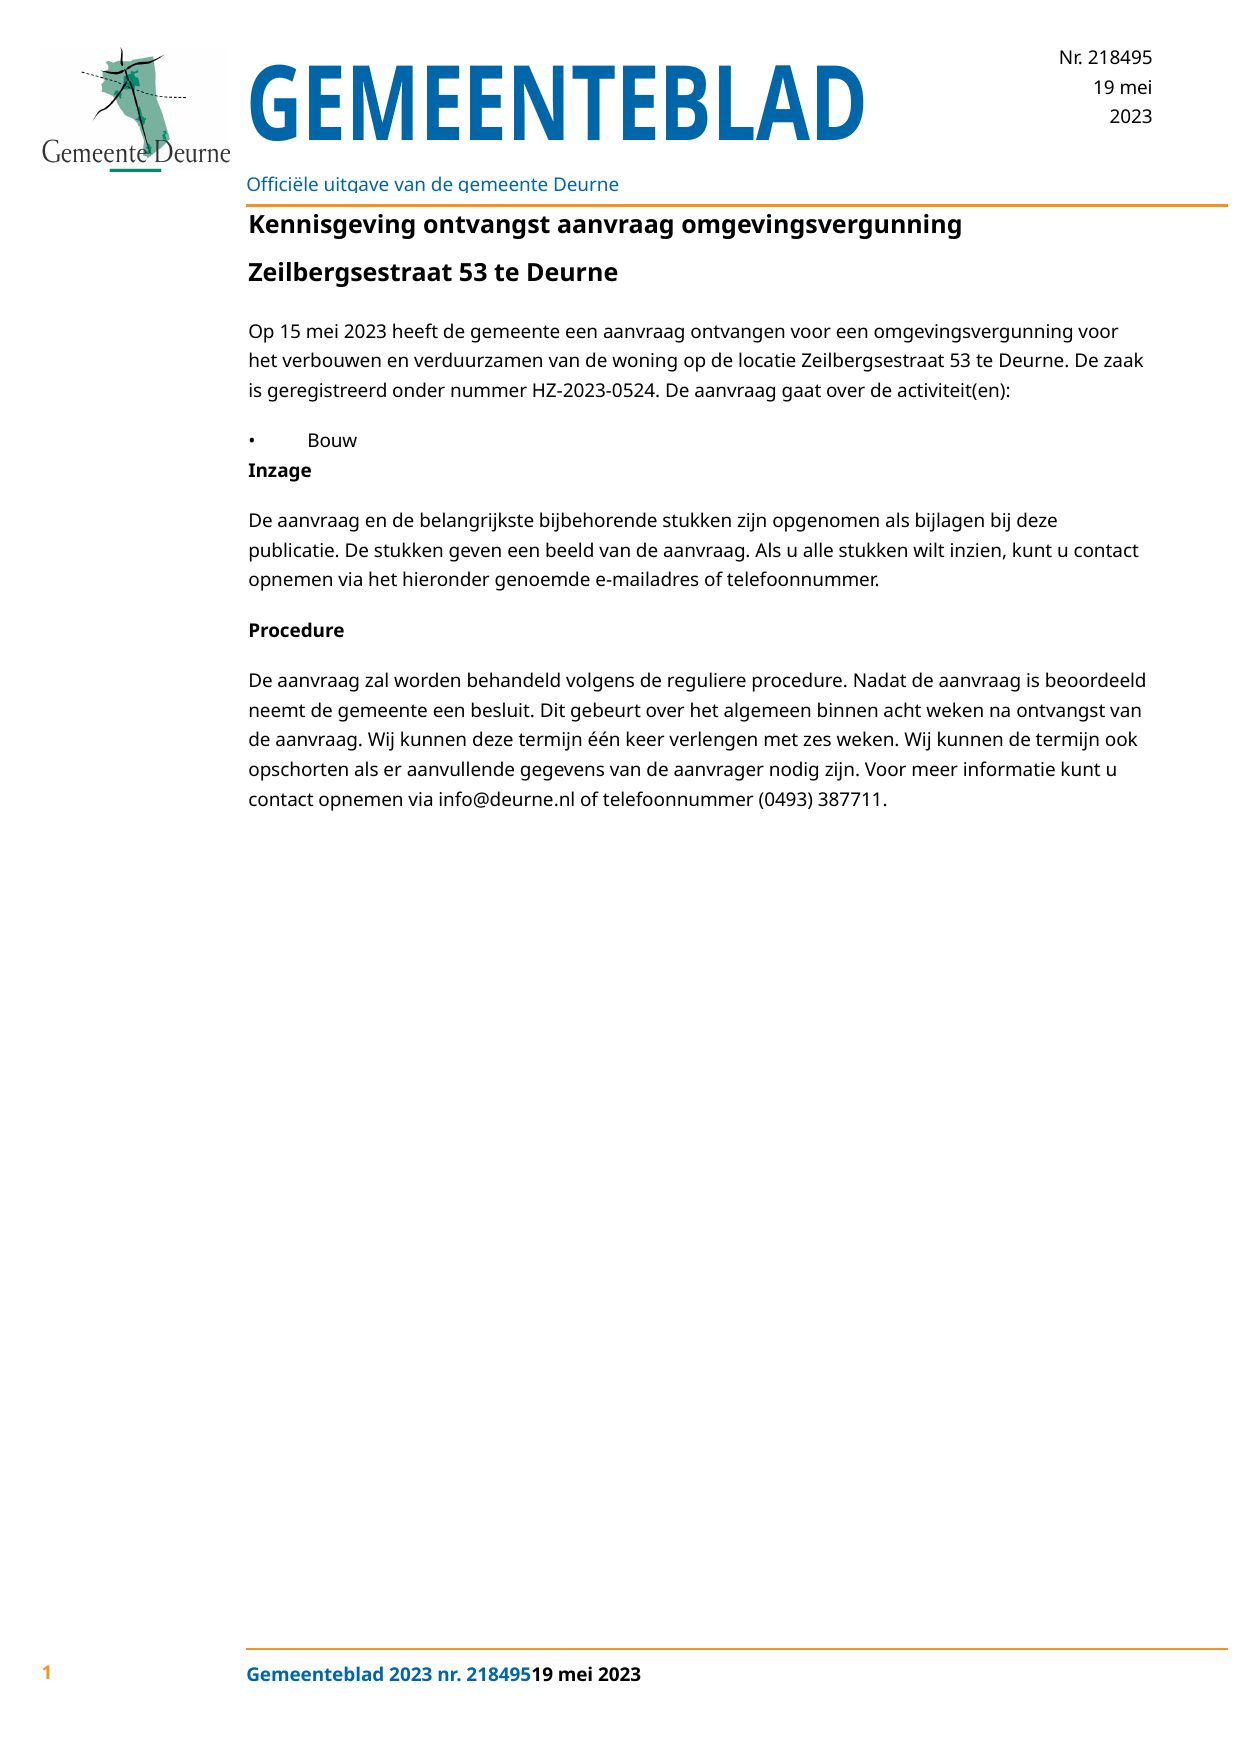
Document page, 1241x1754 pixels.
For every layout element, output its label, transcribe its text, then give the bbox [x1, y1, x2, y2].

text Kennisgeving ontvangst aanvraag omgevingsvergunning Zeilbergsestraat 53 te Deurne [248, 207, 1152, 288]
text Inzage [248, 457, 1152, 483]
text De aanvraag en de belangrijkste bijbehorende stukken zijn opgenomen als bijlagen bij deze publicatie. De stukken geven een beeld van de aanvraag. Als u alle stukken wilt inzien, kunt u contact opnemen via het hieronder genoemde e-mailadres of telefoonnummer. [248, 507, 1152, 592]
list Bouw [248, 427, 1152, 453]
text De aanvraag zal worden behandeld volgens de reguliere procedure. Nadat de aanvraag is beoordeeld neemt de gemeente een besluit. Dit gebeurt over het algemeen binnen acht weken na ontvangst van de aanvraag. Wij kunnen deze termijn één keer verlengen met zes weken. Wij kunnen de termijn ook opschorten als er aanvullende gegevens van de aanvrager nodig zijn. Voor meer informatie kunt u contact opnemen via info@deurne.nl of telefoonnummer (0493) 387711. [248, 667, 1152, 812]
picture [41, 47, 231, 172]
text Procedure [248, 617, 1152, 643]
text Op 15 mei 2023 heeft de gemeente een aanvraag ontvangen voor een omgevingsvergunning voor het verbouwen en verduurzamen van de woning op de locatie Zeilbergsestraat 53 te Deurne. De zaak is geregistreerd onder nummer HZ-2023-0524. De aanvraag gaat over de activiteit(en): [248, 318, 1152, 403]
